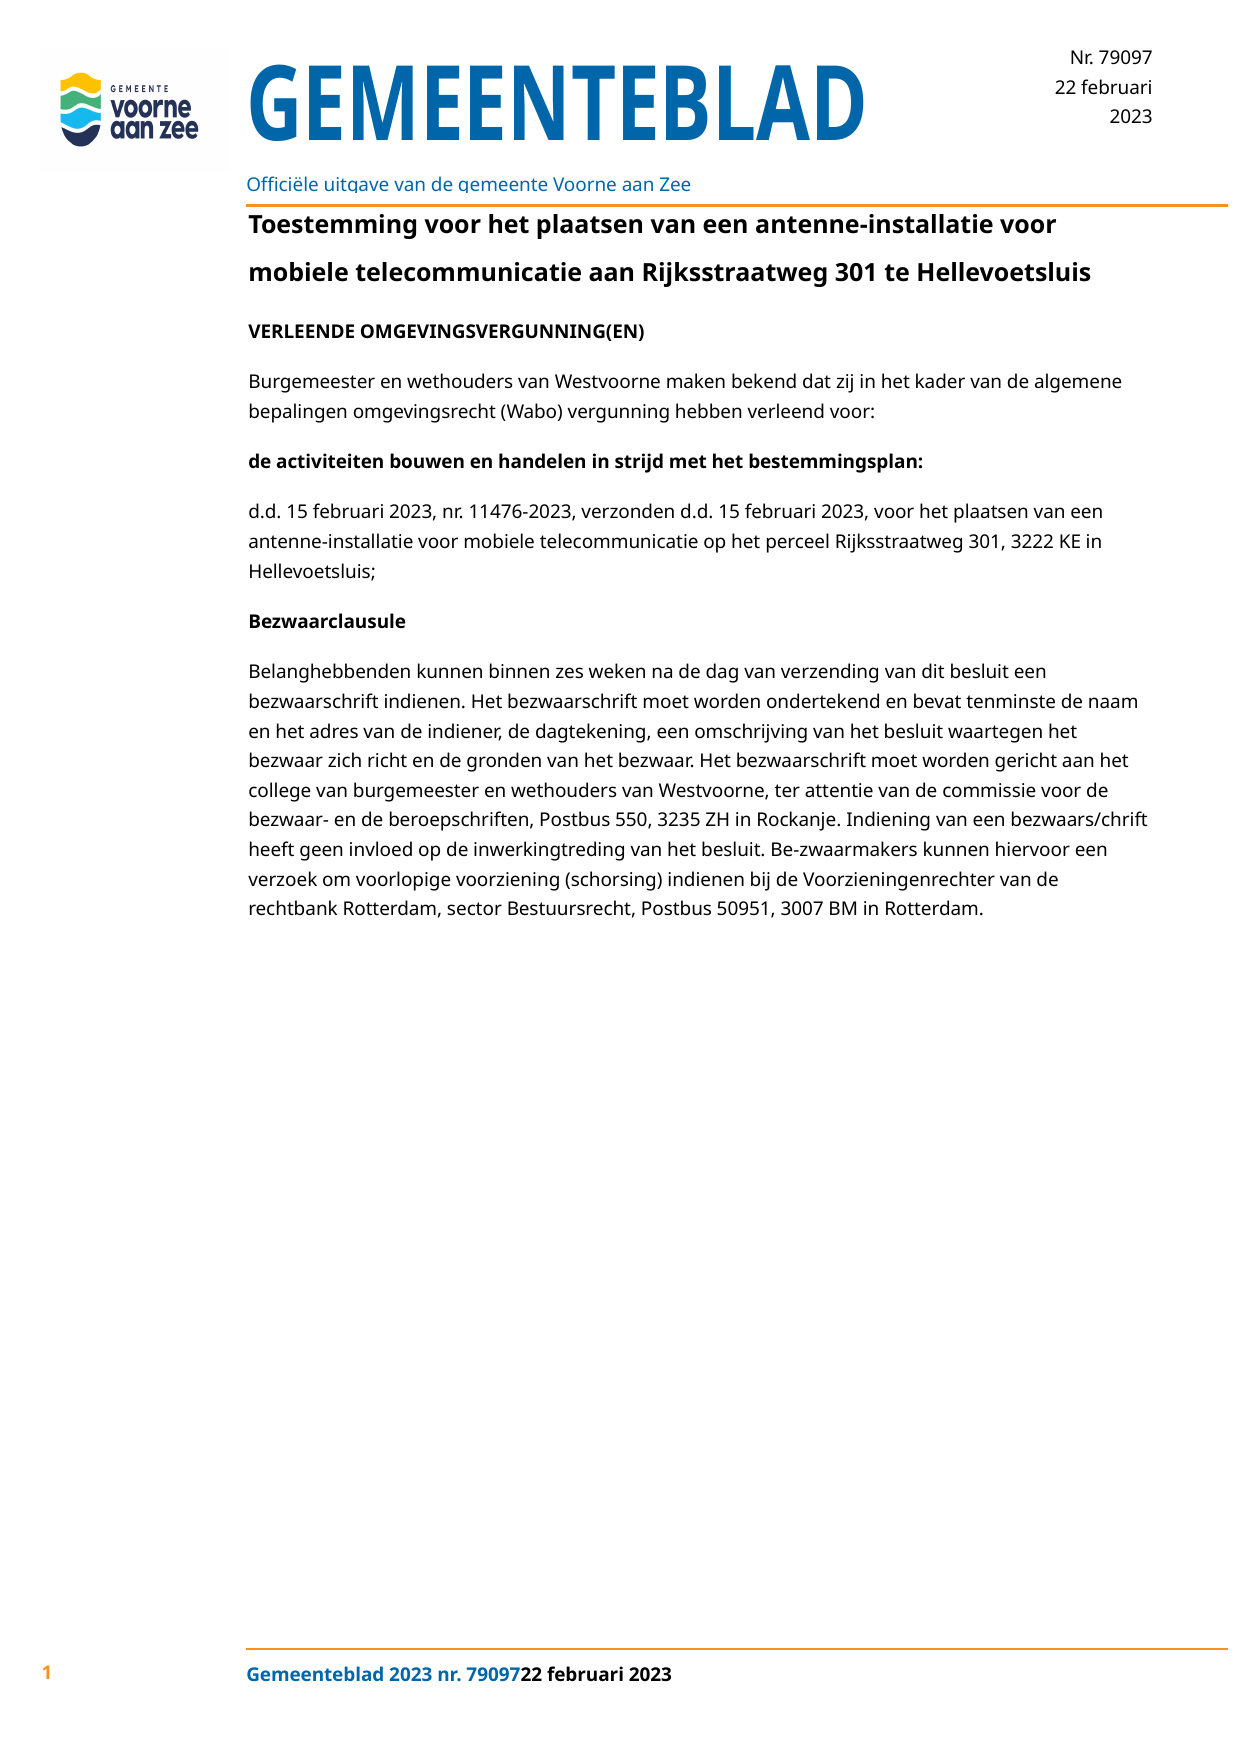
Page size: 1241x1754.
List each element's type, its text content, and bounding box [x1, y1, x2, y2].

text VERLEENDE OMGEVINGSVERGUNNING(EN) [248, 318, 1152, 344]
picture [41, 47, 231, 172]
text Burgemeester en wethouders van Westvoorne maken bekend dat zij in het kader van de algemene bepalingen omgevingsrecht (Wabo) vergunning hebben verleend voor: [248, 368, 1152, 424]
text d.d. 15 februari 2023, nr. 11476-2023, verzonden d.d. 15 februari 2023, voor het plaatsen van een antenne-installatie voor mobiele telecommunicatie op het perceel Rijksstraatweg 301, 3222 KE in Hellevoetsluis; [248, 499, 1152, 584]
text Toestemming voor het plaatsen van een antenne-installatie voor mobiele telecommunicatie aan Rijksstraatweg 301 te Hellevoetsluis [248, 207, 1152, 288]
text Bezwaarclausule [248, 608, 1152, 634]
text de activiteiten bouwen en handelen in strijd met het bestemmingsplan: [248, 448, 1152, 474]
text Belanghebbenden kunnen binnen zes weken na de dag van verzending van dit besluit een bezwaarschrift indienen. Het bezwaarschrift moet worden ondertekend en bevat tenminste de naam en het adres van de indiener, de dagtekening, een omschrijving van het besluit waartegen het bezwaar zich richt en de gronden van het bezwaar. Het bezwaarschrift moet worden gericht aan het college van burgemeester en wethouders van Westvoorne, ter attentie van de commissie voor de bezwaar- en de beroepschriften, Postbus 550, 3235 ZH in Rockanje. Indiening van een bezwaars/chrift heeft geen invloed op de inwerkingtreding van het besluit. Be-zwaarmakers kunnen hiervoor een verzoek om voorlopige voorziening (schorsing) indienen bij de Voorzieningenrechter van de rechtbank Rotterdam, sector Bestuursrecht, Postbus 50951, 3007 BM in Rotterdam. [248, 659, 1152, 921]
